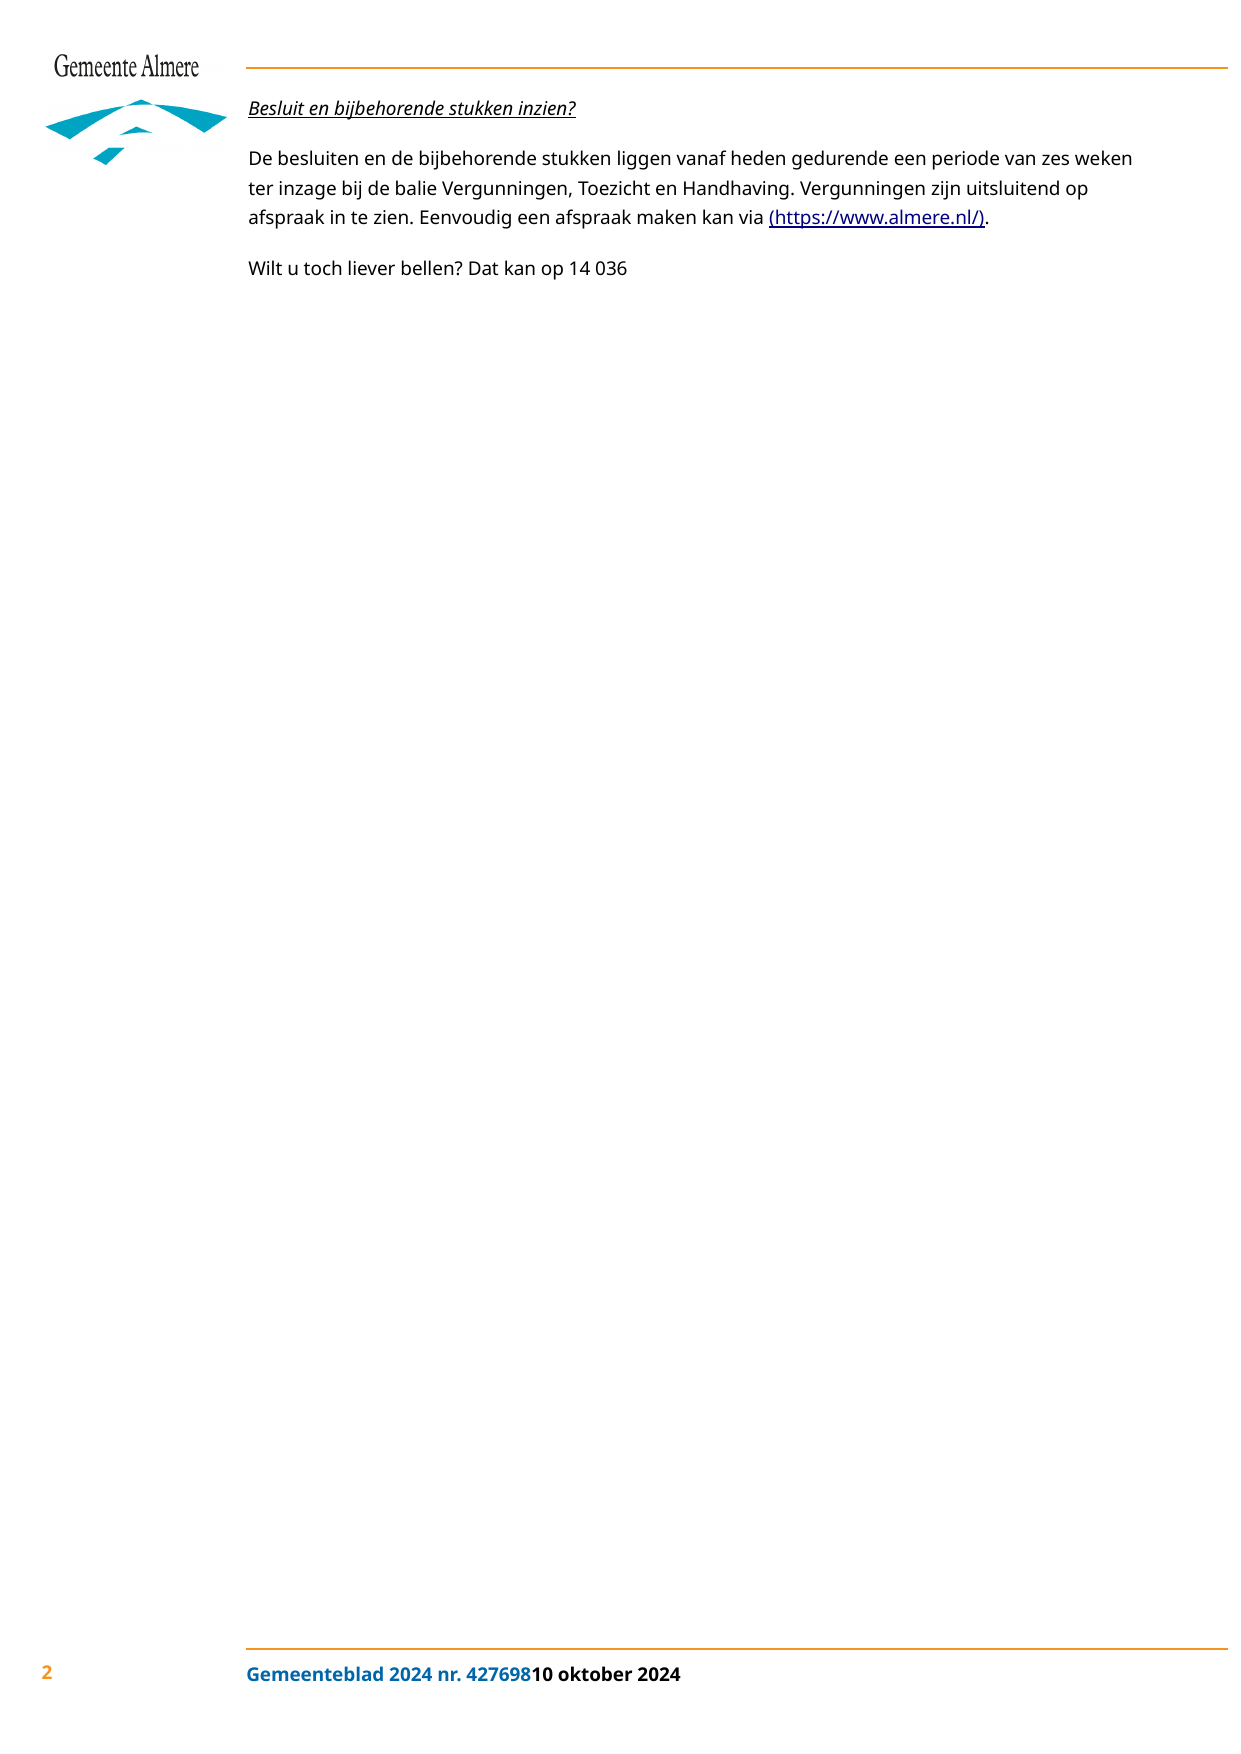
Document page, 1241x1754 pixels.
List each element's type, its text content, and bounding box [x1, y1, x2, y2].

picture [41, 47, 231, 172]
text Besluit en bijbehorende stukken inzien? [248, 95, 1152, 121]
text De besluiten en de bijbehorende stukken liggen vanaf heden gedurende een periode van zes weken ter inzage bij de balie Vergunningen, Toezicht en Handhaving. Vergunningen zijn uitsluitend op afspraak in te zien. Eenvoudig een afspraak maken kan via (https://www.almere.nl/). [248, 145, 1152, 230]
text Wilt u toch liever bellen? Dat kan op 14 036 [248, 255, 1152, 281]
